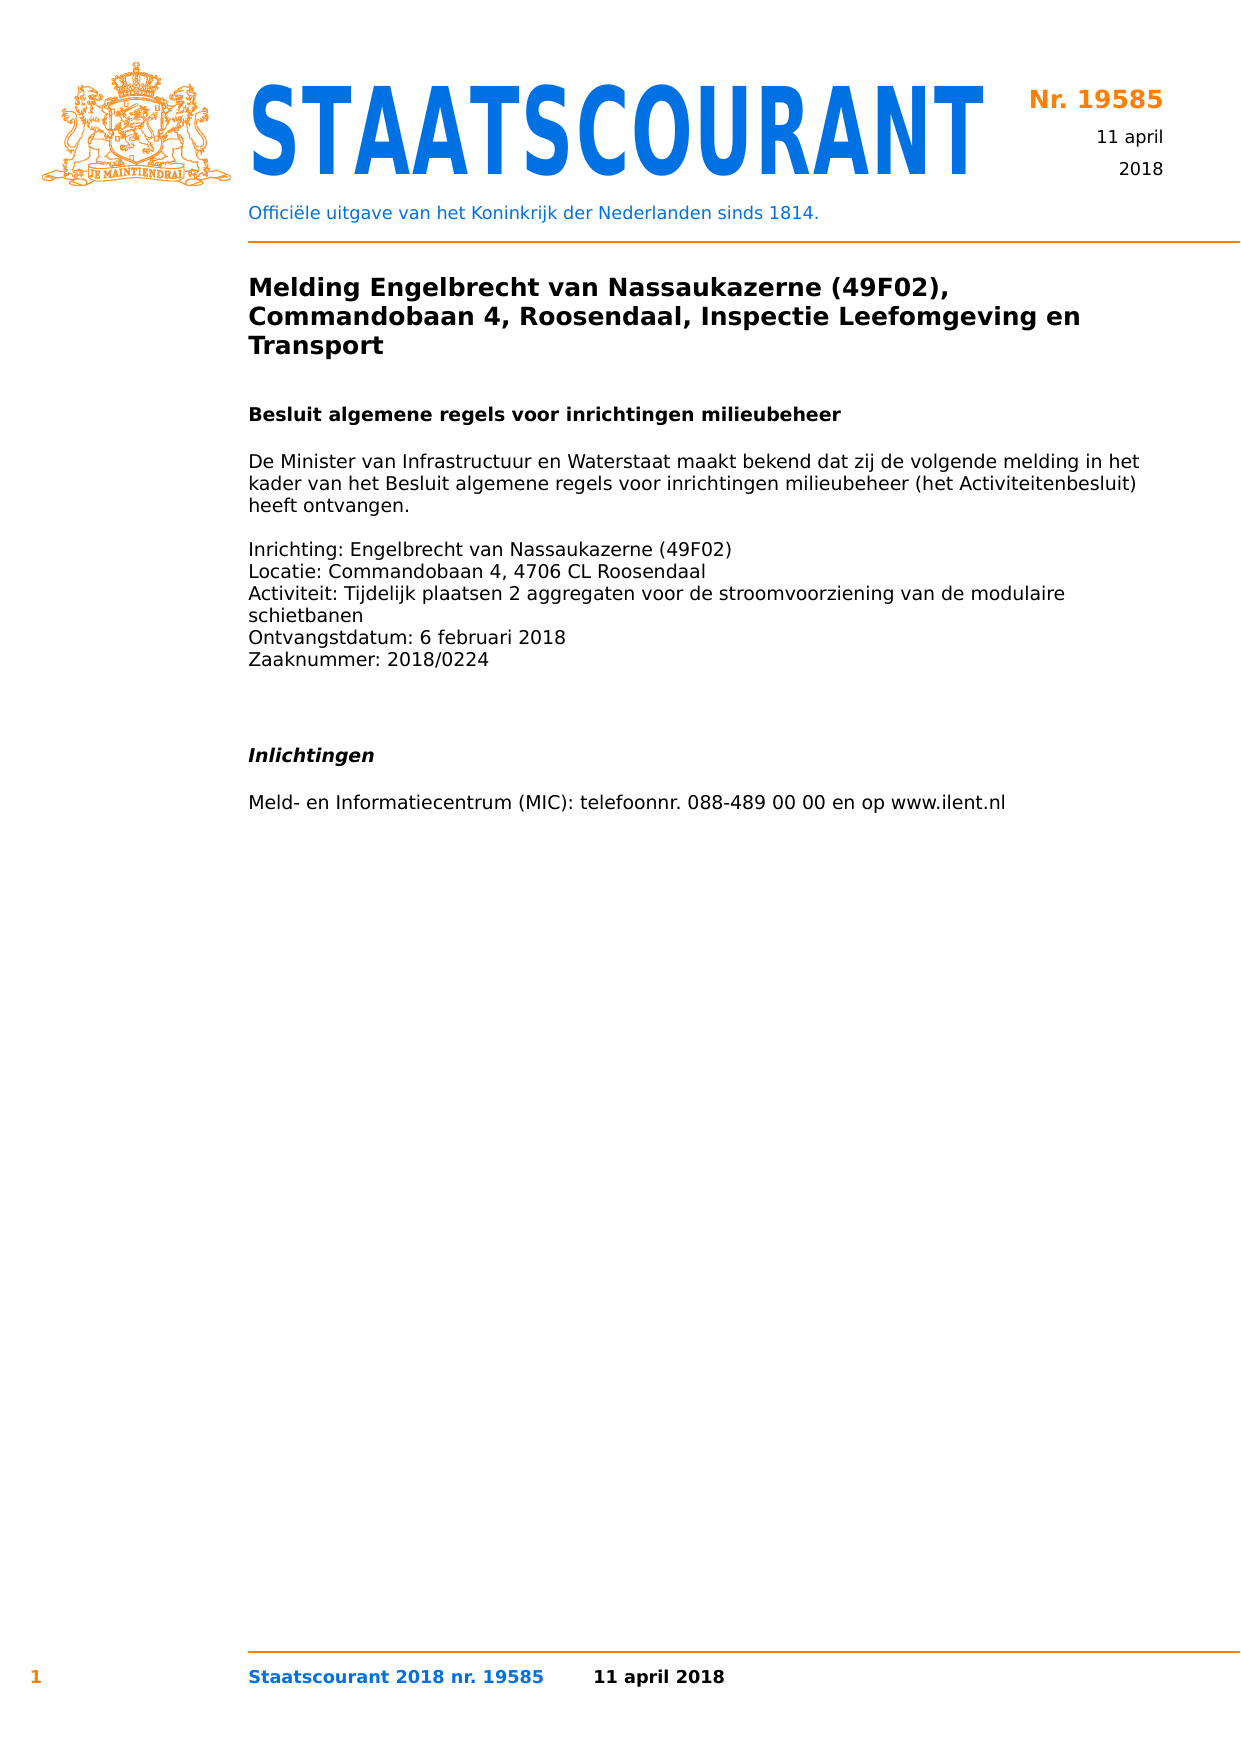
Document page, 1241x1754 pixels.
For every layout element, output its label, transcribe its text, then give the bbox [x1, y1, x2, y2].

text Ontvangstdatum: 6 februari 2018 [248, 627, 1163, 649]
text Inrichting: Engelbrecht van Nassaukazerne (49F02) [248, 539, 1163, 561]
subtitle Besluit algemene regels voor inrichtingen milieubeheer [248, 404, 1163, 426]
text Activiteit: Tijdelijk plaatsen 2 aggregaten voor de stroomvoorziening van de modulaire [248, 583, 1163, 605]
text De Minister van Infrastructuur en Waterstaat maakt bekend dat zij de volgende melding in het kader van het Besluit algemene regels voor inrichtingen milieubeheer (het Activiteitenbesluit) heeft ontvangen. [248, 451, 1163, 517]
subtitle Melding Engelbrecht van Nassaukazerne (49F02), Commandobaan 4, Roosendaal, Inspectie Leefomgeving en Transport [248, 273, 1163, 361]
text Zaaknummer: 2018/0224 [248, 649, 1163, 671]
text Locatie: Commandobaan 4, 4706 CL Roosendaal [248, 561, 1163, 583]
table_cell 2018 [998, 153, 1240, 203]
subtitle Inlichtingen [248, 745, 1163, 767]
table_cell Officiële uitgave van het Koninkrijk der Nederlanden sinds 1814. [248, 203, 1240, 241]
picture [41, 62, 231, 186]
table_header STAATSCOURANT [248, 62, 998, 203]
text Meld- en Informatiecentrum (MIC): telefoonnr. 088-489 00 00 en op www.ilent.nl [248, 792, 1163, 814]
table_header Nr. 19585 [998, 62, 1240, 121]
table_header [25, 62, 248, 241]
text schietbanen [248, 605, 1163, 627]
table_cell 11 april [998, 121, 1240, 153]
